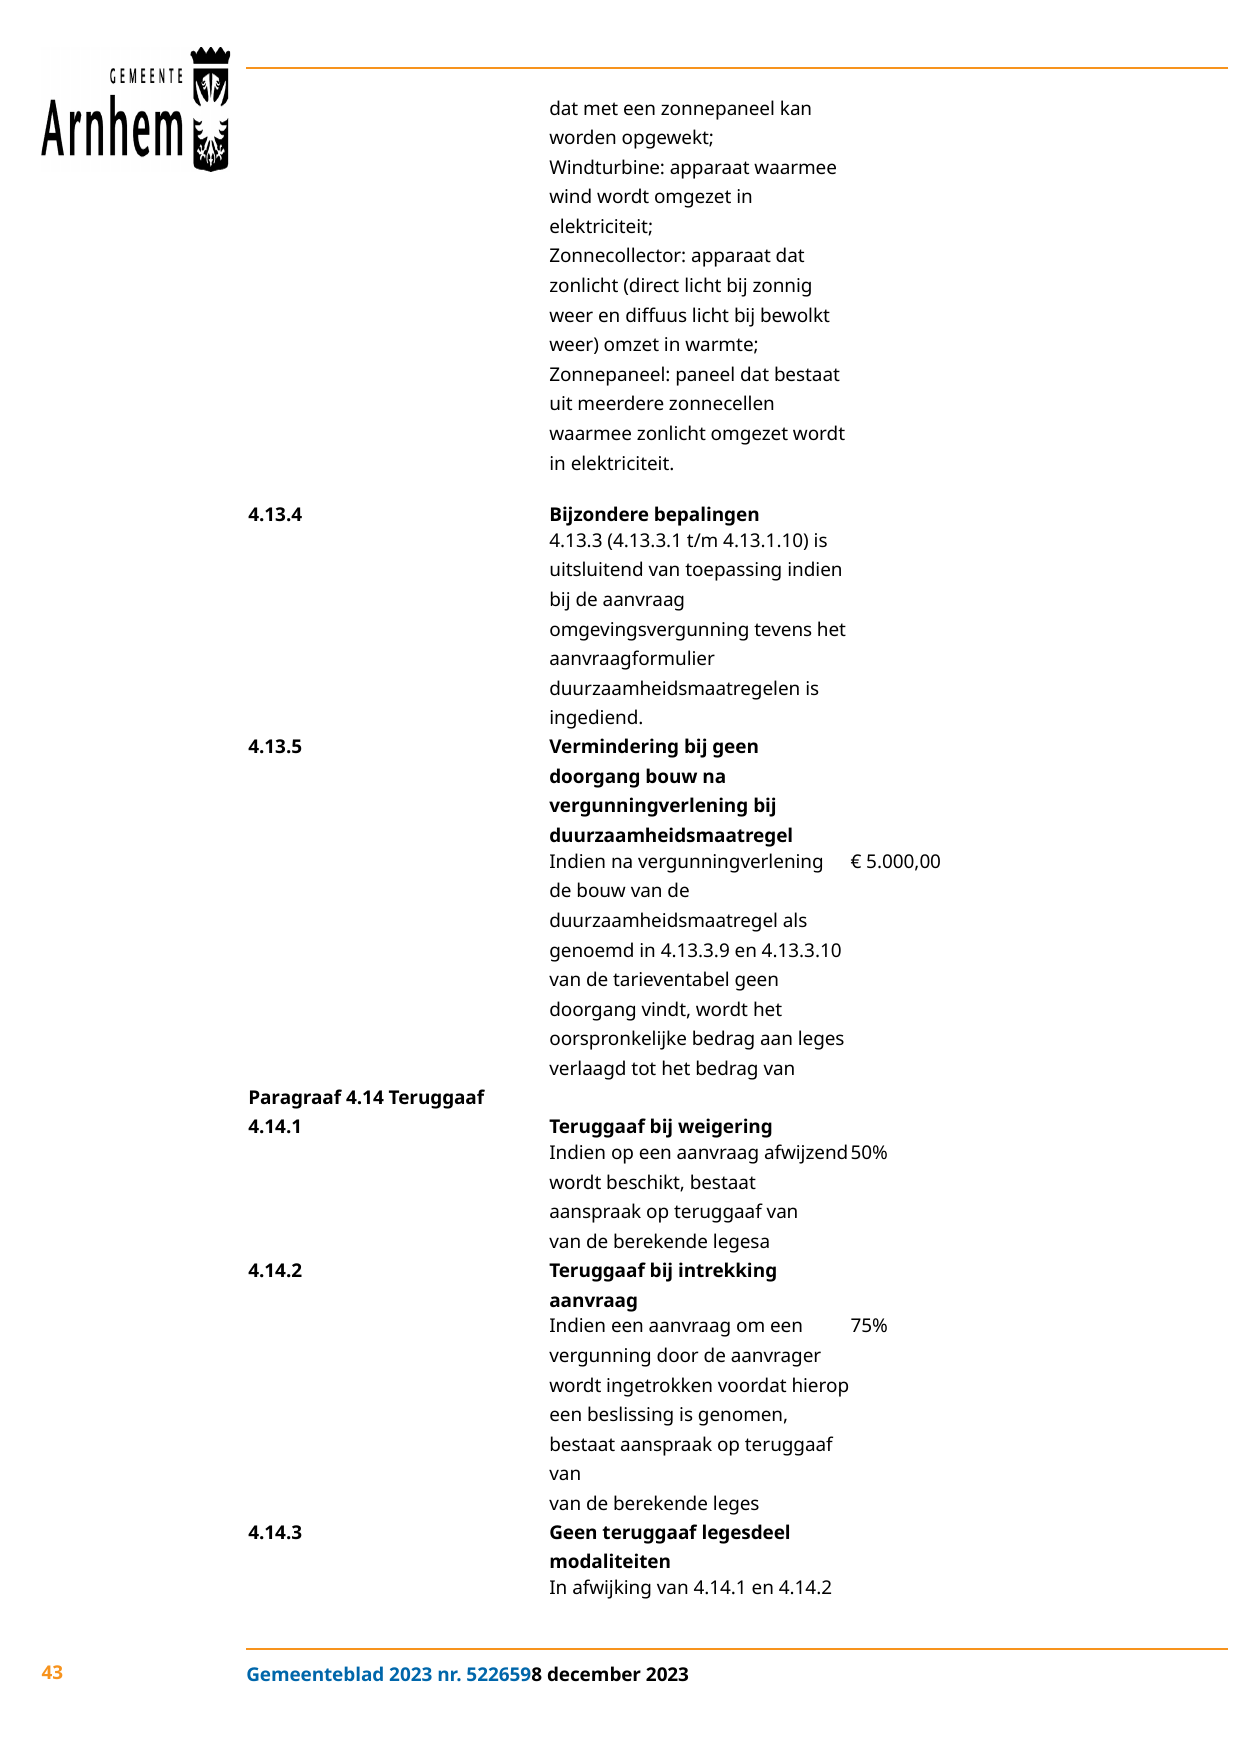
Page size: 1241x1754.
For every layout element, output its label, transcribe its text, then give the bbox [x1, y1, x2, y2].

table_cell 4.13.3 (4.13.3.1 t/m 4.13.1.10) is uitsluitend van toepassing indien bij de aanvraag omgevingsvergunning tevens het aanvraagformulier duurzaamheidsmaatregelen is ingediend. [549, 527, 850, 730]
text Paragraaf 4.14 Teruggaaf [248, 1084, 1152, 1110]
table_cell Indien na vergunningverlening de bouw van de duurzaamheidsmaatregel als genoemd in 4.13.3.9 en 4.13.3.10 van de tarieventabel geen doorgang vindt, wordt het oorspronkelijke bedrag aan leges verlaagd tot het bedrag van [549, 848, 850, 1081]
table_cell 50% [850, 1140, 1152, 1254]
table_header [850, 1114, 1152, 1139]
table_header Geen teruggaaf legesdeel modaliteiten [549, 1519, 850, 1574]
table_header 4.13.5 [248, 734, 549, 848]
picture [41, 47, 231, 172]
table_cell In afwijking van 4.14.1 en 4.14.2 [549, 1575, 850, 1600]
table_cell [850, 476, 1152, 501]
table_cell Indien een aanvraag om een vergunning door de aanvrager wordt ingetrokken voordat hierop een beslissing is genomen, bestaat aanspraak op teruggaaf van van de berekende leges [549, 1313, 850, 1516]
table_header Teruggaaf bij intrekking aanvraag [549, 1257, 850, 1313]
table_cell [549, 476, 850, 501]
table_cell 75% [850, 1313, 1152, 1516]
table_header Vermindering bij geen doorgang bouw na vergunningverlening bij duurzaamheidsmaatregel [549, 734, 850, 848]
table_header Teruggaaf bij weigering [549, 1114, 850, 1139]
table_cell [248, 1140, 549, 1254]
table_cell [248, 476, 549, 501]
table_cell [850, 95, 1152, 476]
table_cell [248, 848, 549, 1081]
table_cell [248, 1575, 549, 1600]
table_header 4.14.1 [248, 1114, 549, 1139]
table_header [850, 1257, 1152, 1313]
table_cell dat met een zonnepaneel kan worden opgewekt; Windturbine: apparaat waarmee wind wordt omgezet in elektriciteit; Zonnecollector: apparaat dat zonlicht (direct licht bij zonnig weer en diffuus licht bij bewolkt weer) omzet in warmte; Zonnepaneel: paneel dat bestaat uit meerdere zonnecellen waarmee zonlicht omgezet wordt in elektriciteit. [549, 95, 850, 476]
table_header [850, 1519, 1152, 1574]
table_cell Bijzondere bepalingen [549, 501, 850, 527]
table_cell [850, 527, 1152, 730]
table_cell [248, 1313, 549, 1516]
table_cell [248, 527, 549, 730]
table_cell Indien op een aanvraag afwijzend wordt beschikt, bestaat aanspraak op teruggaaf van van de berekende legesa [549, 1140, 850, 1254]
table_header 4.14.2 [248, 1257, 549, 1313]
table_cell [248, 95, 549, 476]
table_header 4.14.3 [248, 1519, 549, 1574]
table_header [850, 734, 1152, 848]
table_cell 4.13.4 [248, 501, 549, 527]
table_cell [850, 1575, 1152, 1600]
table_cell € 5.000,00 [850, 848, 1152, 1081]
table_cell [850, 501, 1152, 527]
